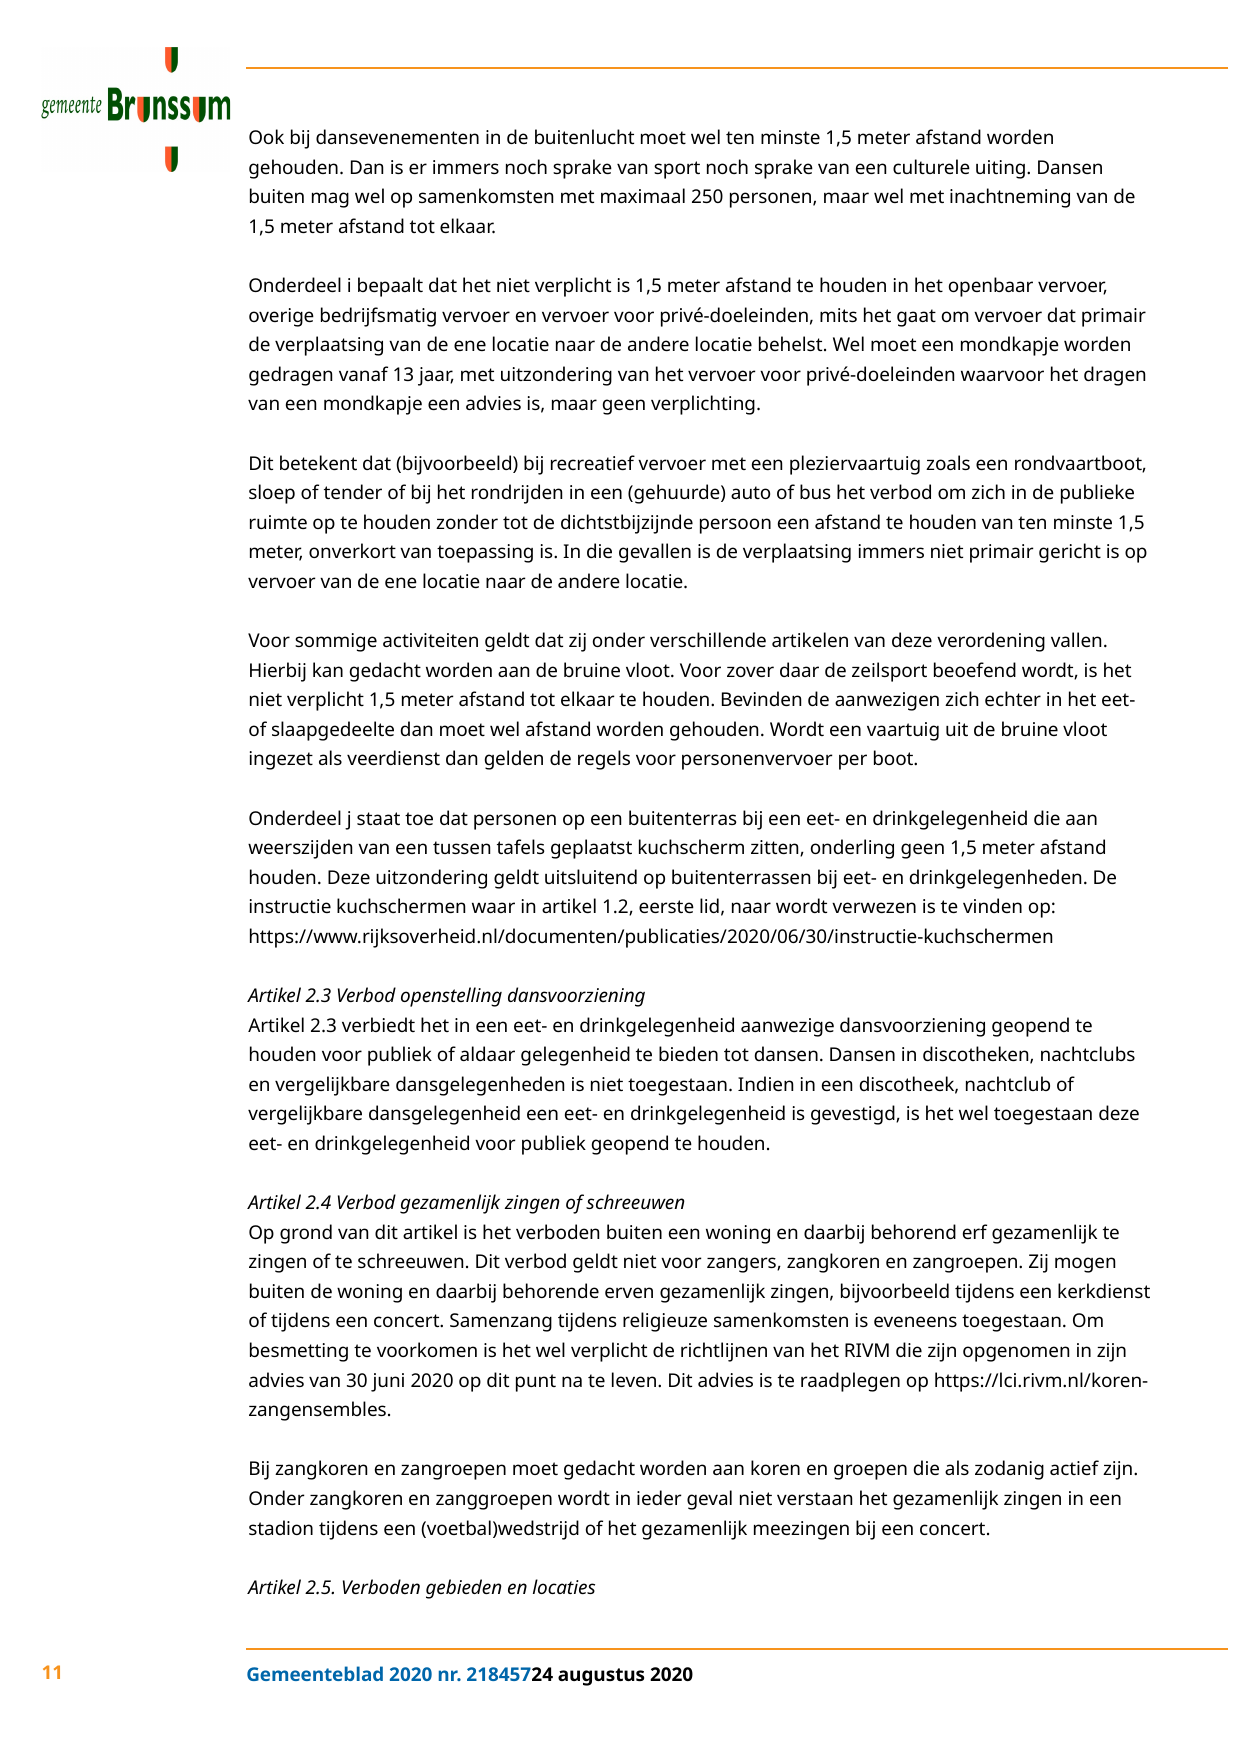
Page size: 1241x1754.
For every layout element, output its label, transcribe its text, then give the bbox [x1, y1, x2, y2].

text Artikel 2.3 verbiedt het in een eet- en drinkgelegenheid aanwezige dansvoorziening geopend te houden voor publiek of aldaar gelegenheid te bieden tot dansen. Dansen in discotheken, nachtclubs en vergelijkbare dansgelegenheden is niet toegestaan. Indien in een discotheek, nachtclub of vergelijkbare dansgelegenheid een eet- en drinkgelegenheid is gevestigd, is het wel toegestaan deze eet- en drinkgelegenheid voor publiek geopend te houden. [248, 1012, 1152, 1156]
picture [41, 47, 231, 172]
text Artikel 2.3 Verbod openstelling dansvoorziening [248, 982, 1152, 1008]
text Onderdeel i bepaalt dat het niet verplicht is 1,5 meter afstand te houden in het openbaar vervoer, overige bedrijfsmatig vervoer en vervoer voor privé-doeleinden, mits het gaat om vervoer dat primair de verplaatsing van de ene locatie naar de andere locatie behelst. Wel moet een mondkapje worden gedragen vanaf 13 jaar, met uitzondering van het vervoer voor privé-doeleinden waarvoor het dragen van een mondkapje een advies is, maar geen verplichting. [248, 272, 1152, 416]
text Op grond van dit artikel is het verboden buiten een woning en daarbij behorend erf gezamenlijk te zingen of te schreeuwen. Dit verbod geldt niet voor zangers, zangkoren en zangroepen. Zij mogen buiten de woning en daarbij behorende erven gezamenlijk zingen, bijvoorbeeld tijdens een kerkdienst of tijdens een concert. Samenzang tijdens religieuze samenkomsten is eveneens toegestaan. Om besmetting te voorkomen is het wel verplicht de richtlijnen van het RIVM die zijn opgenomen in zijn advies van 30 juni 2020 op dit punt na te leven. Dit advies is te raadplegen op https://lci.rivm.nl/koren-zangensembles. [248, 1219, 1152, 1422]
text Dit betekent dat (bijvoorbeeld) bij recreatief vervoer met een pleziervaartuig zoals een rondvaartboot, sloep of tender of bij het rondrijden in een (gehuurde) auto of bus het verbod om zich in de publieke ruimte op te houden zonder tot de dichtstbijzijnde persoon een afstand te houden van ten minste 1,5 meter, onverkort van toepassing is. In die gevallen is de verplaatsing immers niet primair gericht is op vervoer van de ene locatie naar de andere locatie. [248, 450, 1152, 594]
text Voor sommige activiteiten geldt dat zij onder verschillende artikelen van deze verordening vallen. Hierbij kan gedacht worden aan de bruine vloot. Voor zover daar de zeilsport beoefend wordt, is het niet verplicht 1,5 meter afstand tot elkaar te houden. Bevinden de aanwezigen zich echter in het eet- of slaapgedeelte dan moet wel afstand worden gehouden. Wordt een vaartuig uit de bruine vloot ingezet als veerdienst dan gelden de regels voor personenvervoer per boot. [248, 627, 1152, 771]
text Artikel 2.4 Verbod gezamenlijk zingen of schreeuwen [248, 1189, 1152, 1215]
text Bij zangkoren en zangroepen moet gedacht worden aan koren en groepen die als zodanig actief zijn. Onder zangkoren en zanggroepen wordt in ieder geval niet verstaan het gezamenlijk zingen in een stadion tijdens een (voetbal)wedstrijd of het gezamenlijk meezingen bij een concert. [248, 1456, 1152, 1541]
text Ook bij dansevenementen in de buitenlucht moet wel ten minste 1,5 meter afstand worden gehouden. Dan is er immers noch sprake van sport noch sprake van een culturele uiting. Dansen buiten mag wel op samenkomsten met maximaal 250 personen, maar wel met inachtneming van de 1,5 meter afstand tot elkaar. [248, 124, 1152, 239]
text Onderdeel j staat toe dat personen op een buitenterras bij een eet- en drinkgelegenheid die aan weerszijden van een tussen tafels geplaatst kuchscherm zitten, onderling geen 1,5 meter afstand houden. Deze uitzondering geldt uitsluitend op buitenterrassen bij eet- en drinkgelegenheden. De instructie kuchschermen waar in artikel 1.2, eerste lid, naar wordt verwezen is te vinden op: https://www.rijksoverheid.nl/documenten/publicaties/2020/06/30/instructie-kuchschermen [248, 805, 1152, 949]
text Artikel 2.5. Verboden gebieden en locaties [248, 1574, 1152, 1600]
